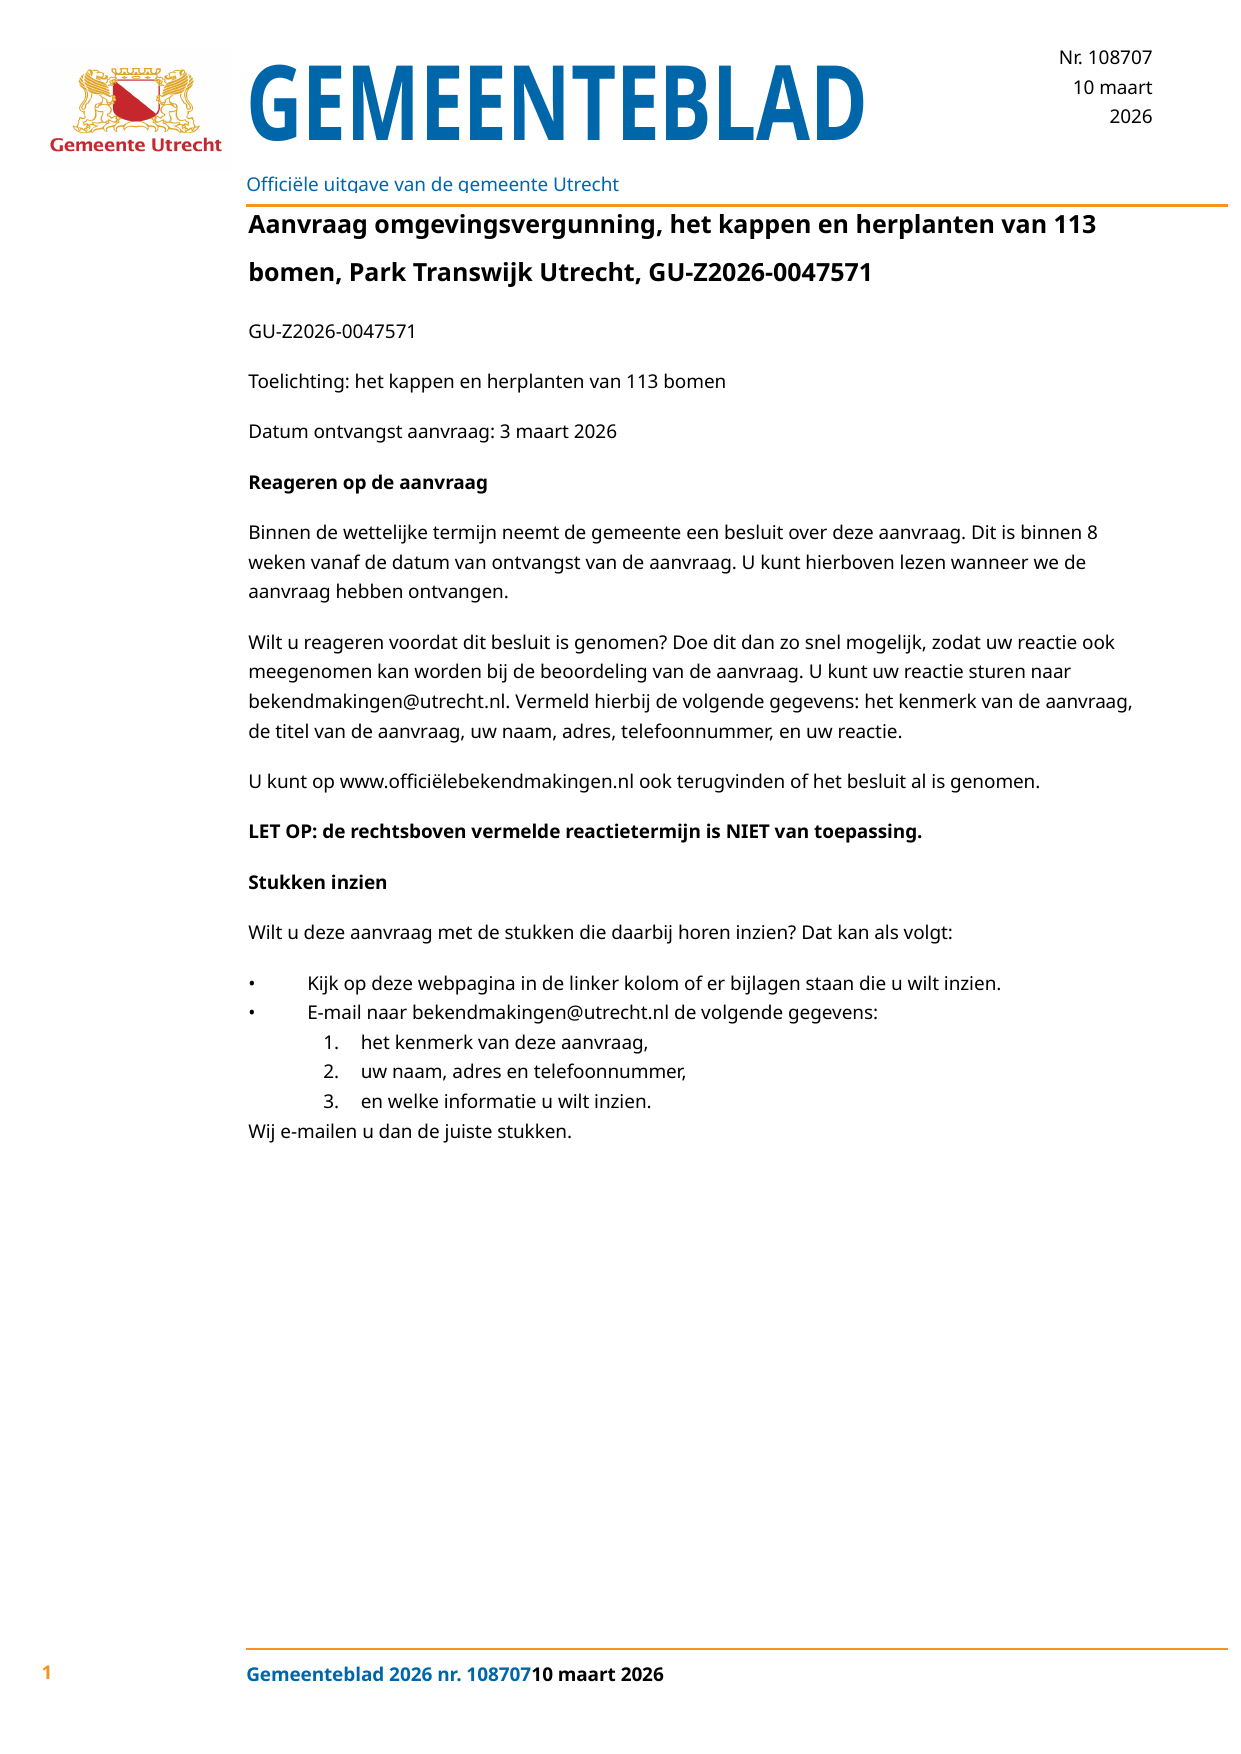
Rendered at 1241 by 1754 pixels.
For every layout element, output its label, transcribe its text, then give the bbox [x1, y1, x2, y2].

text Wilt u reageren voordat dit besluit is genomen? Doe dit dan zo snel mogelijk, zodat uw reactie ook meegenomen kan worden bij de beoordeling van de aanvraag. U kunt uw reactie sturen naar bekendmakingen@utrecht.nl. Vermeld hierbij de volgende gegevens: het kenmerk van de aanvraag, de titel van de aanvraag, uw naam, adres, telefoonnummer, en uw reactie. [248, 629, 1152, 744]
list en welke informatie u wilt inzien. [323, 1088, 1152, 1114]
list uw naam, adres en telefoonnummer, [323, 1059, 1152, 1084]
text Datum ontvangst aanvraag: 3 maart 2026 [248, 419, 1152, 444]
text GU-Z2026-0047571 [248, 318, 1152, 344]
text U kunt op www.officiëlebekendmakingen.nl ook terugvinden of het besluit al is genomen. [248, 768, 1152, 794]
list Kijk op deze webpagina in de linker kolom of er bijlagen staan die u wilt inzien. [248, 970, 1152, 996]
list E-mail naar bekendmakingen@utrecht.nl de volgende gegevens: [248, 999, 1152, 1025]
text LET OP: de rechtsboven vermelde reactietermijn is NIET van toepassing. [248, 819, 1152, 844]
text Toelichting: het kappen en herplanten van 113 bomen [248, 368, 1152, 394]
list het kenmerk van deze aanvraag, [323, 1029, 1152, 1055]
text Reageren op de aanvraag [248, 469, 1152, 495]
text Binnen de wettelijke termijn neemt de gemeente een besluit over deze aanvraag. Dit is binnen 8 weken vanaf de datum van ontvangst van de aanvraag. U kunt hierboven lezen wanneer we de aanvraag hebben ontvangen. [248, 519, 1152, 604]
text Aanvraag omgevingsvergunning, het kappen en herplanten van 113 bomen, Park Transwijk Utrecht, GU-Z2026-0047571 [248, 207, 1152, 288]
text Wilt u deze aanvraag met de stukken die daarbij horen inzien? Dat kan als volgt: [248, 919, 1152, 945]
picture [41, 47, 231, 172]
text Stukken inzien [248, 869, 1152, 895]
text Wij e-mailen u dan de juiste stukken. [248, 1118, 1152, 1144]
